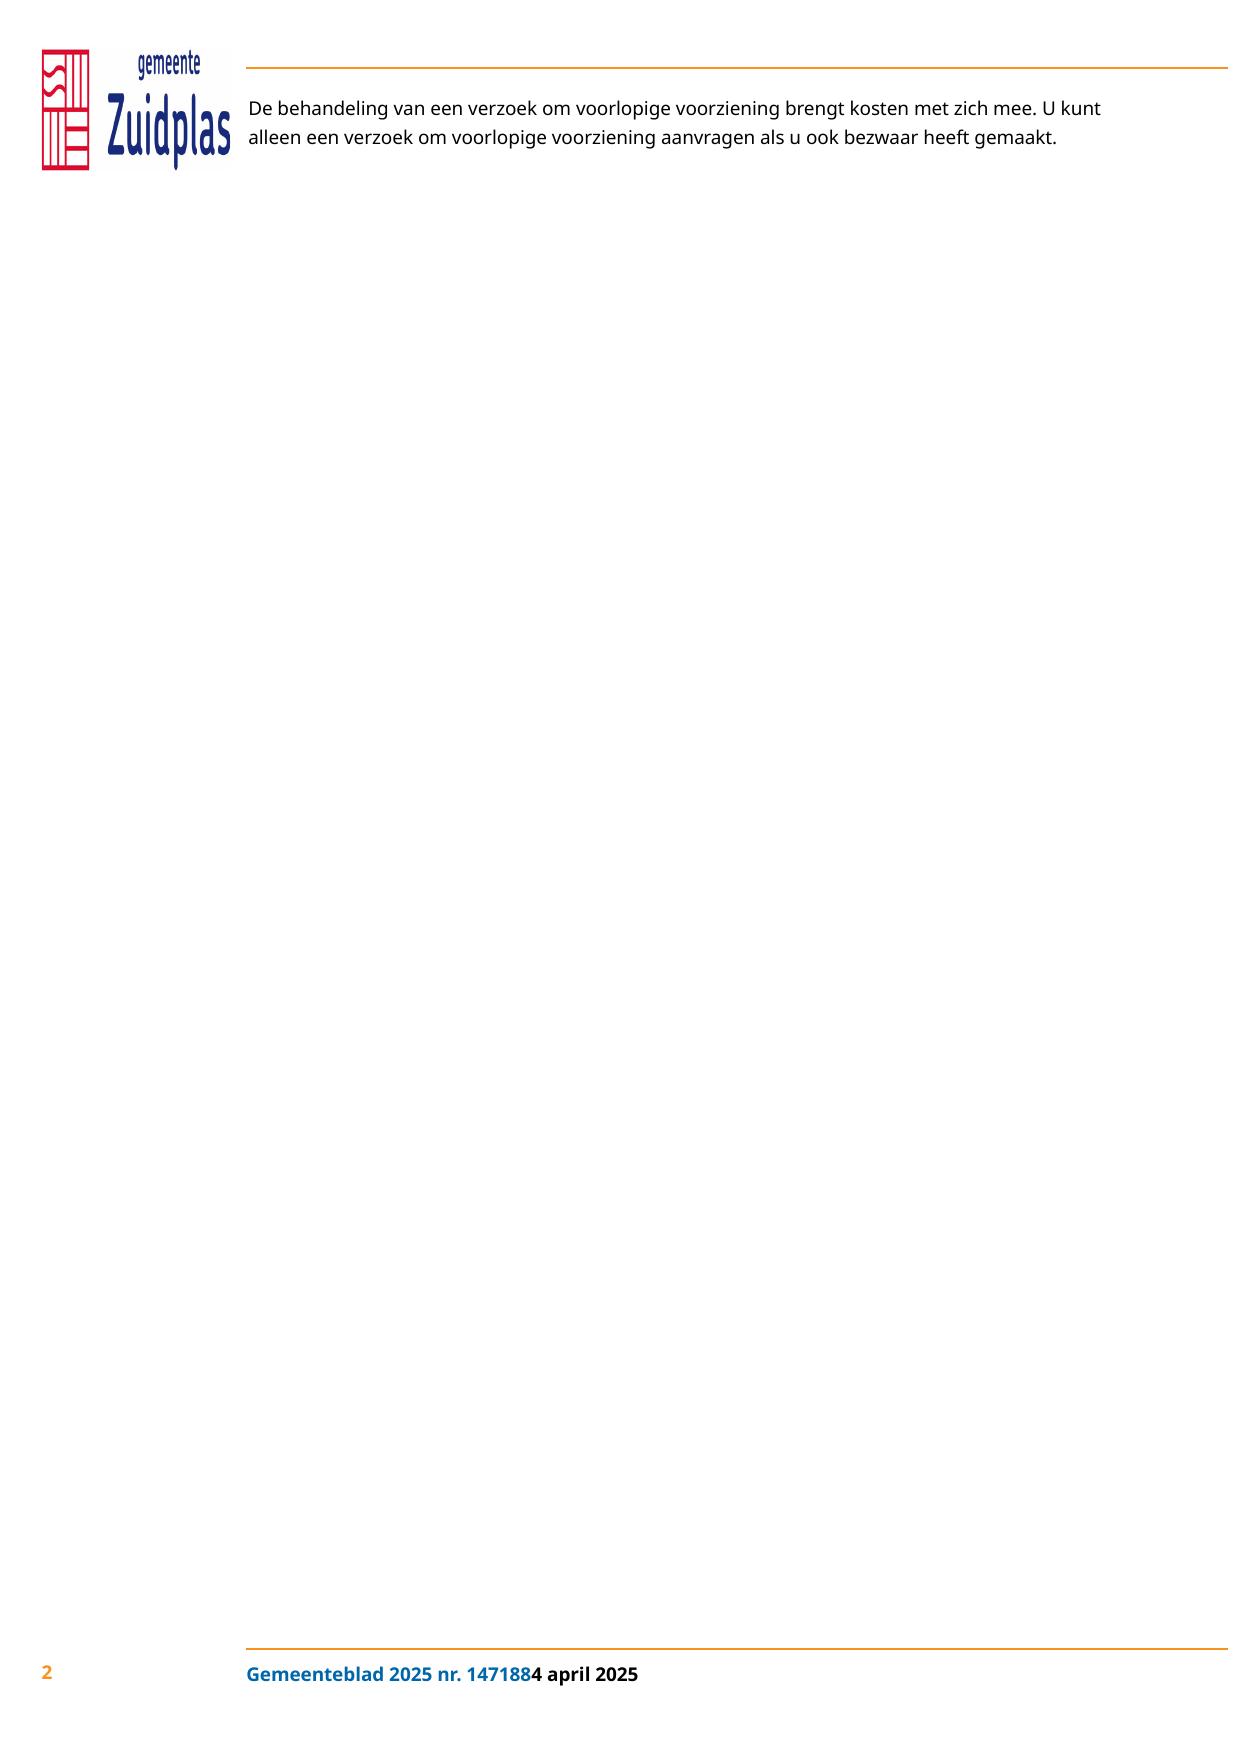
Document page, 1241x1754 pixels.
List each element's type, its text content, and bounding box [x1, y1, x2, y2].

picture [41, 47, 231, 172]
text De behandeling van een verzoek om voorlopige voorziening brengt kosten met zich mee. U kunt alleen een verzoek om voorlopige voorziening aanvragen als u ook bezwaar heeft gemaakt. [248, 95, 1152, 150]
